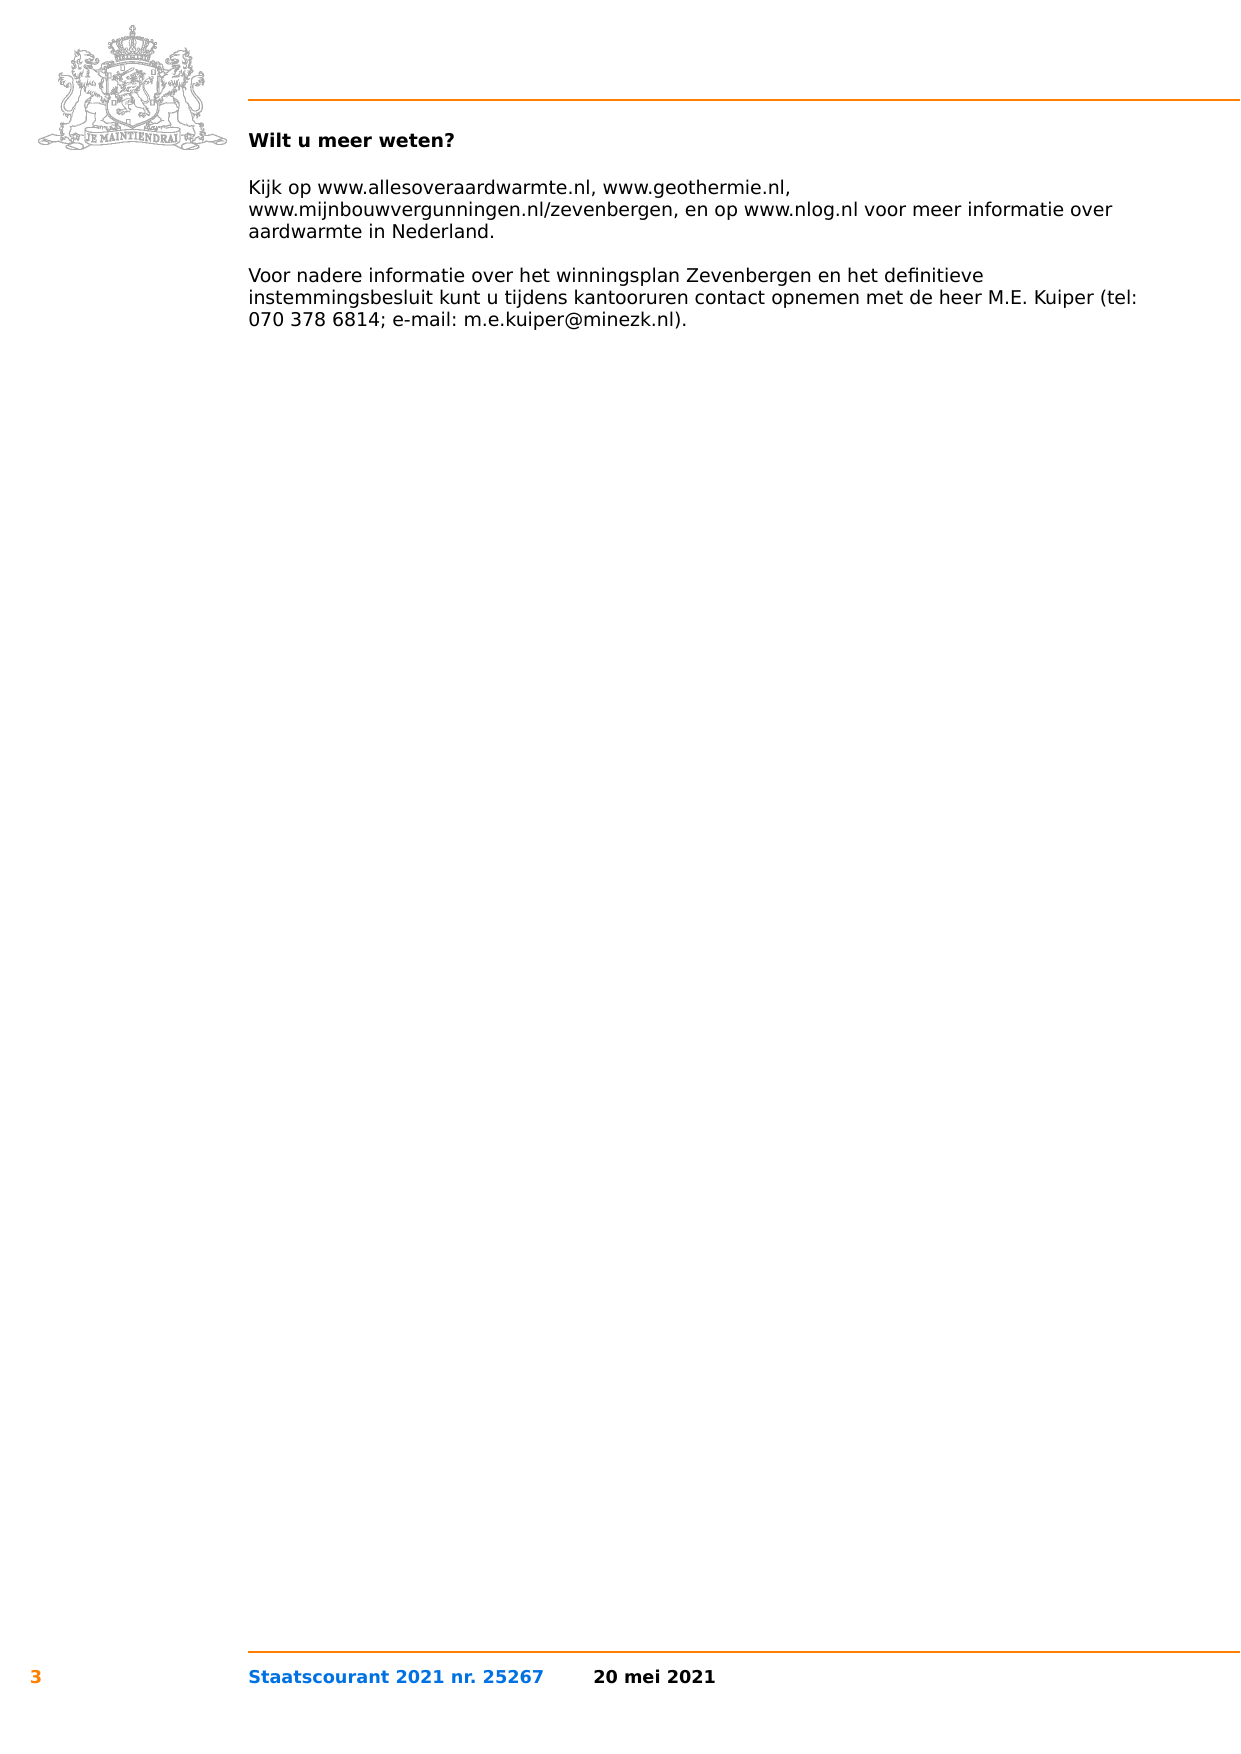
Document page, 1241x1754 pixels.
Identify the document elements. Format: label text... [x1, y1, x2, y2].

subtitle Wilt u meer weten? [248, 130, 1163, 152]
text Kijk op www.allesoveraardwarmte.nl, www.geothermie.nl, www.mijnbouwvergunningen.nl/zevenbergen, en op www.nlog.nl voor meer informatie over aardwarmte in Nederland. [248, 177, 1163, 243]
picture [38, 25, 227, 150]
text Voor nadere informatie over het winningsplan Zevenbergen en het definitieve instemmingsbesluit kunt u tijdens kantooruren contact opnemen met de heer M.E. Kuiper (tel: 070 378 6814; e-mail: m.e.kuiper@minezk.nl). [248, 265, 1163, 331]
